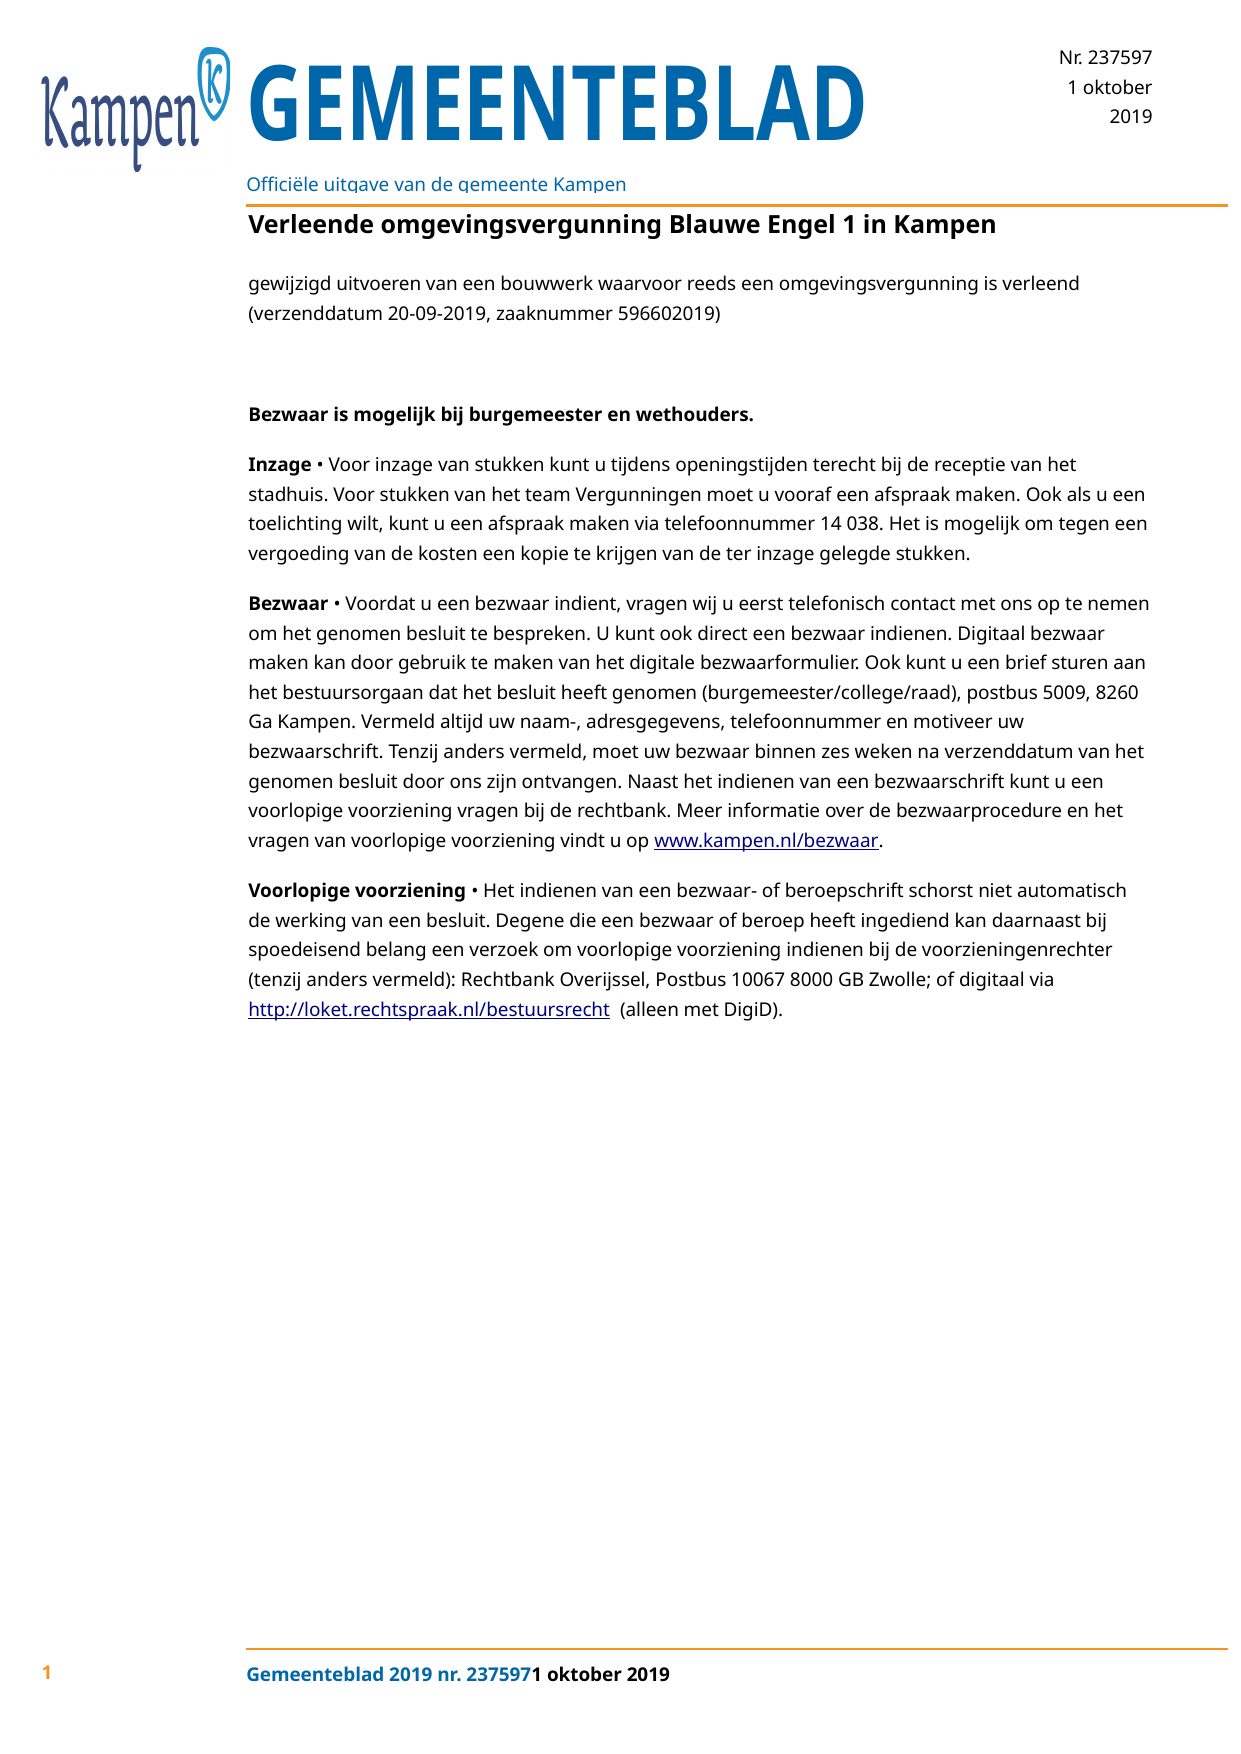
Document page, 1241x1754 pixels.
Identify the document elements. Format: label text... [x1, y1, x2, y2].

text Inzage • Voor inzage van stukken kunt u tijdens openingstijden terecht bij de receptie van het stadhuis. Voor stukken van het team Vergunningen moet u vooraf een afspraak maken. Ook als u een toelichting wilt, kunt u een afspraak maken via telefoonnummer 14 038. Het is mogelijk om tegen een vergoeding van de kosten een kopie te krijgen van de ter inzage gelegde stukken. [248, 451, 1152, 566]
text Voorlopige voorziening • Het indienen van een bezwaar- of beroepschrift schorst niet automatisch de werking van een besluit. Degene die een bezwaar of beroep heeft ingediend kan daarnaast bij spoedeisend belang een verzoek om voorlopige voorziening indienen bij de voorzieningenrechter (tenzij anders vermeld): Rechtbank Overijssel, Postbus 10067 8000 GB Zwolle; of digitaal via http://loket.rechtspraak.nl/bestuursrecht (alleen met DigiD). [248, 877, 1152, 1021]
text Bezwaar is mogelijk bij burgemeester en wethouders. [248, 401, 1152, 426]
text Bezwaar • Voordat u een bezwaar indient, vragen wij u eerst telefonisch contact met ons op te nemen om het genomen besluit te bespreken. U kunt ook direct een bezwaar indienen. Digitaal bezwaar maken kan door gebruik te maken van het digitale bezwaarformulier. Ook kunt u een brief sturen aan het bestuursorgaan dat het besluit heeft genomen (burgemeester/college/raad), postbus 5009, 8260 Ga Kampen. Vermeld altijd uw naam-, adresgegevens, telefoonnummer en motiveer uw bezwaarschrift. Tenzij anders vermeld, moet uw bezwaar binnen zes weken na verzenddatum van het genomen besluit door ons zijn ontvangen. Naast het indienen van een bezwaarschrift kunt u een voorlopige voorziening vragen bij de rechtbank. Meer informatie over de bezwaarprocedure en het vragen van voorlopige voorziening vindt u op www.kampen.nl/bezwaar. [248, 590, 1152, 853]
picture [41, 47, 231, 172]
text gewijzigd uitvoeren van een bouwwerk waarvoor reeds een omgevingsvergunning is verleend (verzenddatum 20-09-2019, zaaknummer 596602019) [248, 270, 1152, 326]
text Verleende omgevingsvergunning Blauwe Engel 1 in Kampen [248, 207, 1152, 241]
